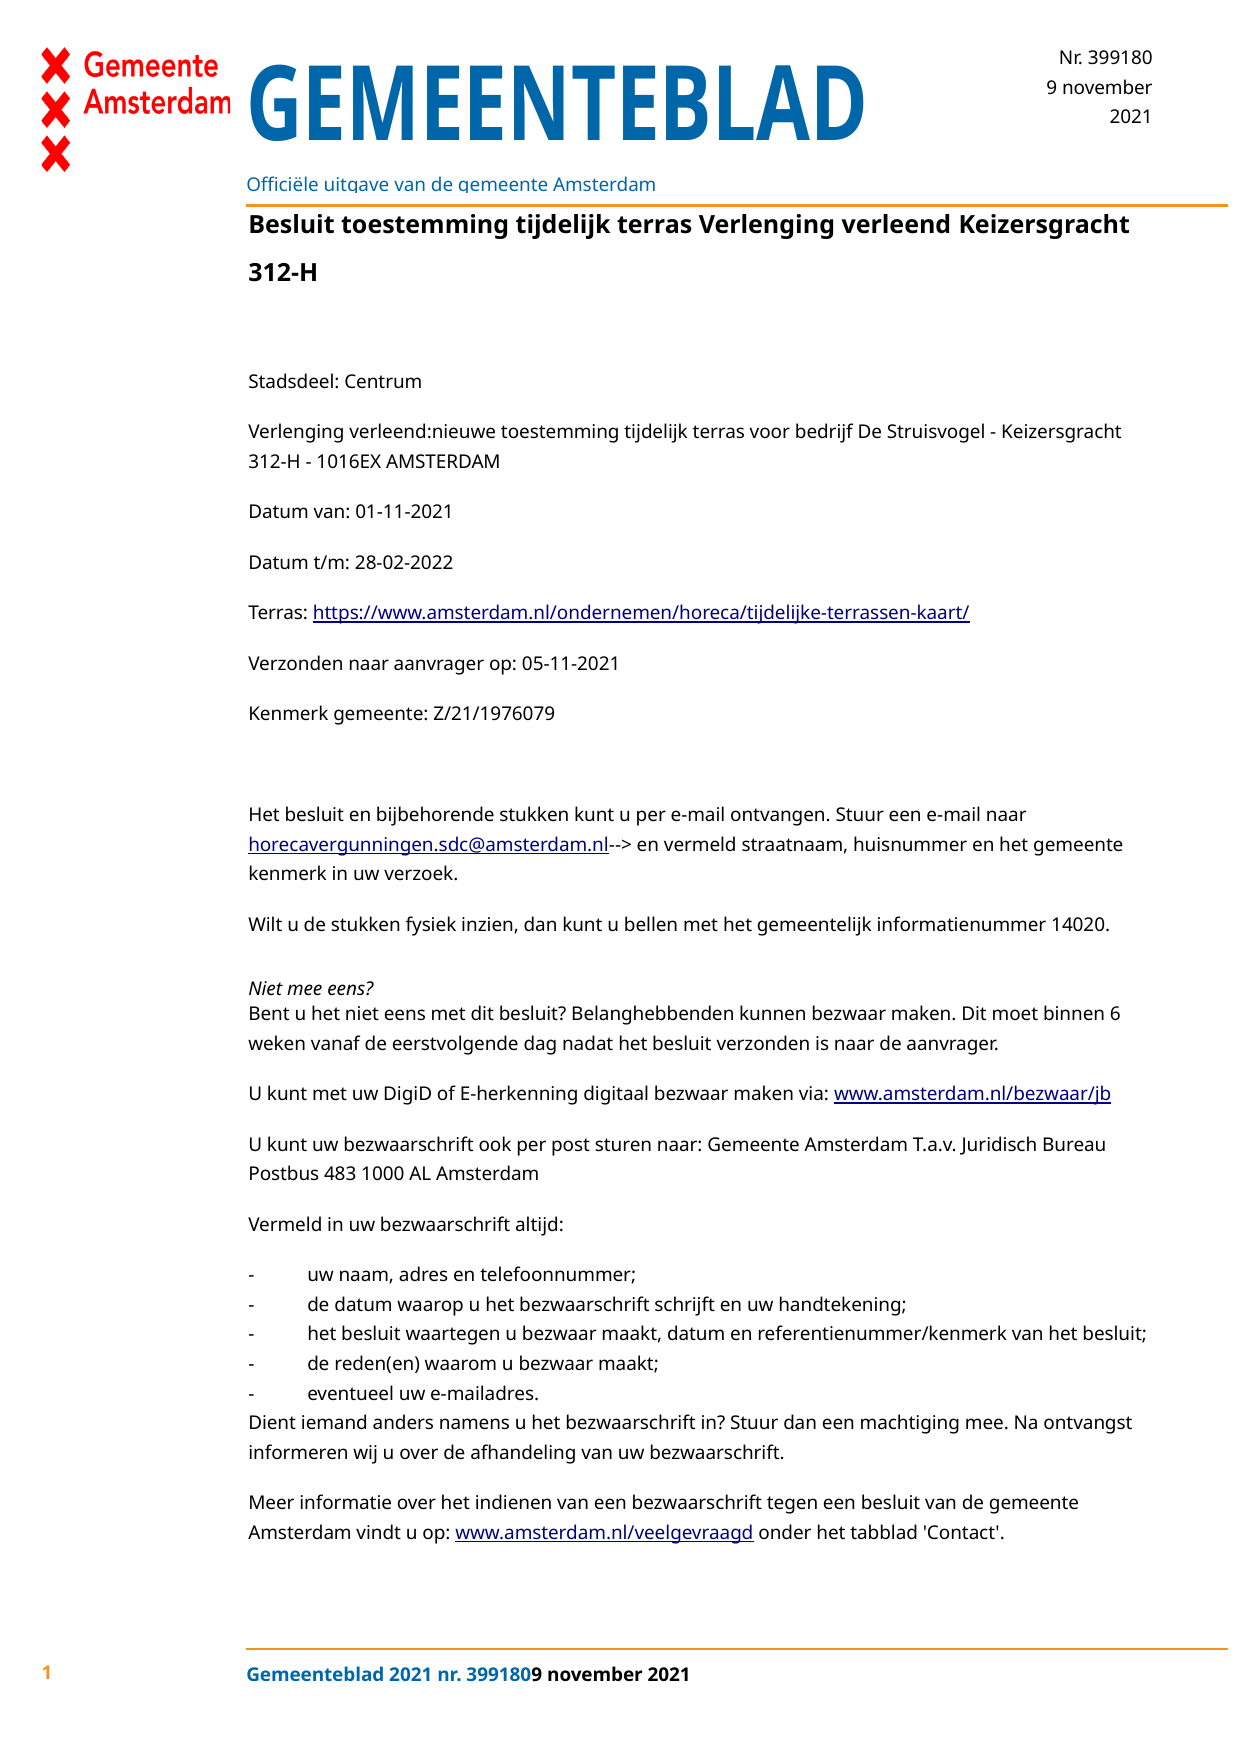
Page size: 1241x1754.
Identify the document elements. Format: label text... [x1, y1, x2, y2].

text U kunt uw bezwaarschrift ook per post sturen naar: Gemeente Amsterdam T.a.v. Juridisch Bureau Postbus 483 1000 AL Amsterdam [248, 1131, 1152, 1186]
text Niet mee eens? [248, 975, 1152, 1001]
list het besluit waartegen u bezwaar maakt, datum en referentienummer/kenmerk van het besluit; [248, 1321, 1152, 1346]
list de datum waarop u het bezwaarschrift schrijft en uw handtekening; [248, 1291, 1152, 1317]
list eventueel uw e-mailadres. [248, 1380, 1152, 1405]
picture [41, 47, 231, 172]
text Meer informatie over het indienen van een bezwaarschrift tegen een besluit van de gemeente Amsterdam vindt u op: www.amsterdam.nl/veelgevraagd onder het tabblad 'Contact'. [248, 1489, 1152, 1544]
text Verzonden naar aanvrager op: 05-11-2021 [248, 650, 1152, 676]
text U kunt met uw DigiD of E-herkenning digitaal bezwaar maken via: www.amsterdam.nl/bezwaar/jb [248, 1081, 1152, 1106]
text Datum t/m: 28-02-2022 [248, 549, 1152, 575]
text Kenmerk gemeente: Z/21/1976079 [248, 700, 1152, 726]
text Vermeld in uw bezwaarschrift altijd: [248, 1211, 1152, 1237]
list de reden(en) waarom u bezwaar maakt; [248, 1350, 1152, 1376]
text Het besluit en bijbehorende stukken kunt u per e-mail ontvangen. Stuur een e-mail naar horecavergunningen.sdc@amsterdam.nl--> en vermeld straatnaam, huisnummer en het gemeente kenmerk in uw verzoek. [248, 801, 1152, 886]
text Datum van: 01-11-2021 [248, 499, 1152, 524]
list uw naam, adres en telefoonnummer; [248, 1261, 1152, 1287]
text Terras: https://www.amsterdam.nl/ondernemen/horeca/tijdelijke-terrassen-kaart/ [248, 599, 1152, 625]
text Wilt u de stukken fysiek inzien, dan kunt u bellen met het gemeentelijk informatienummer 14020. [248, 911, 1152, 937]
text Verlenging verleend:nieuwe toestemming tijdelijk terras voor bedrijf De Struisvogel - Keizersgracht 312-H - 1016EX AMSTERDAM [248, 419, 1152, 474]
text Bent u het niet eens met dit besluit? Belanghebbenden kunnen bezwaar maken. Dit moet binnen 6 weken vanaf de eerstvolgende dag nadat het besluit verzonden is naar de aanvrager. [248, 1001, 1152, 1056]
text Besluit toestemming tijdelijk terras Verlenging verleend Keizersgracht 312-H [248, 207, 1152, 288]
text Dient iemand anders namens u het bezwaarschrift in? Stuur dan een machtiging mee. Na ontvangst informeren wij u over de afhandeling van uw bezwaarschrift. [248, 1409, 1152, 1464]
text Stadsdeel: Centrum [248, 368, 1152, 394]
